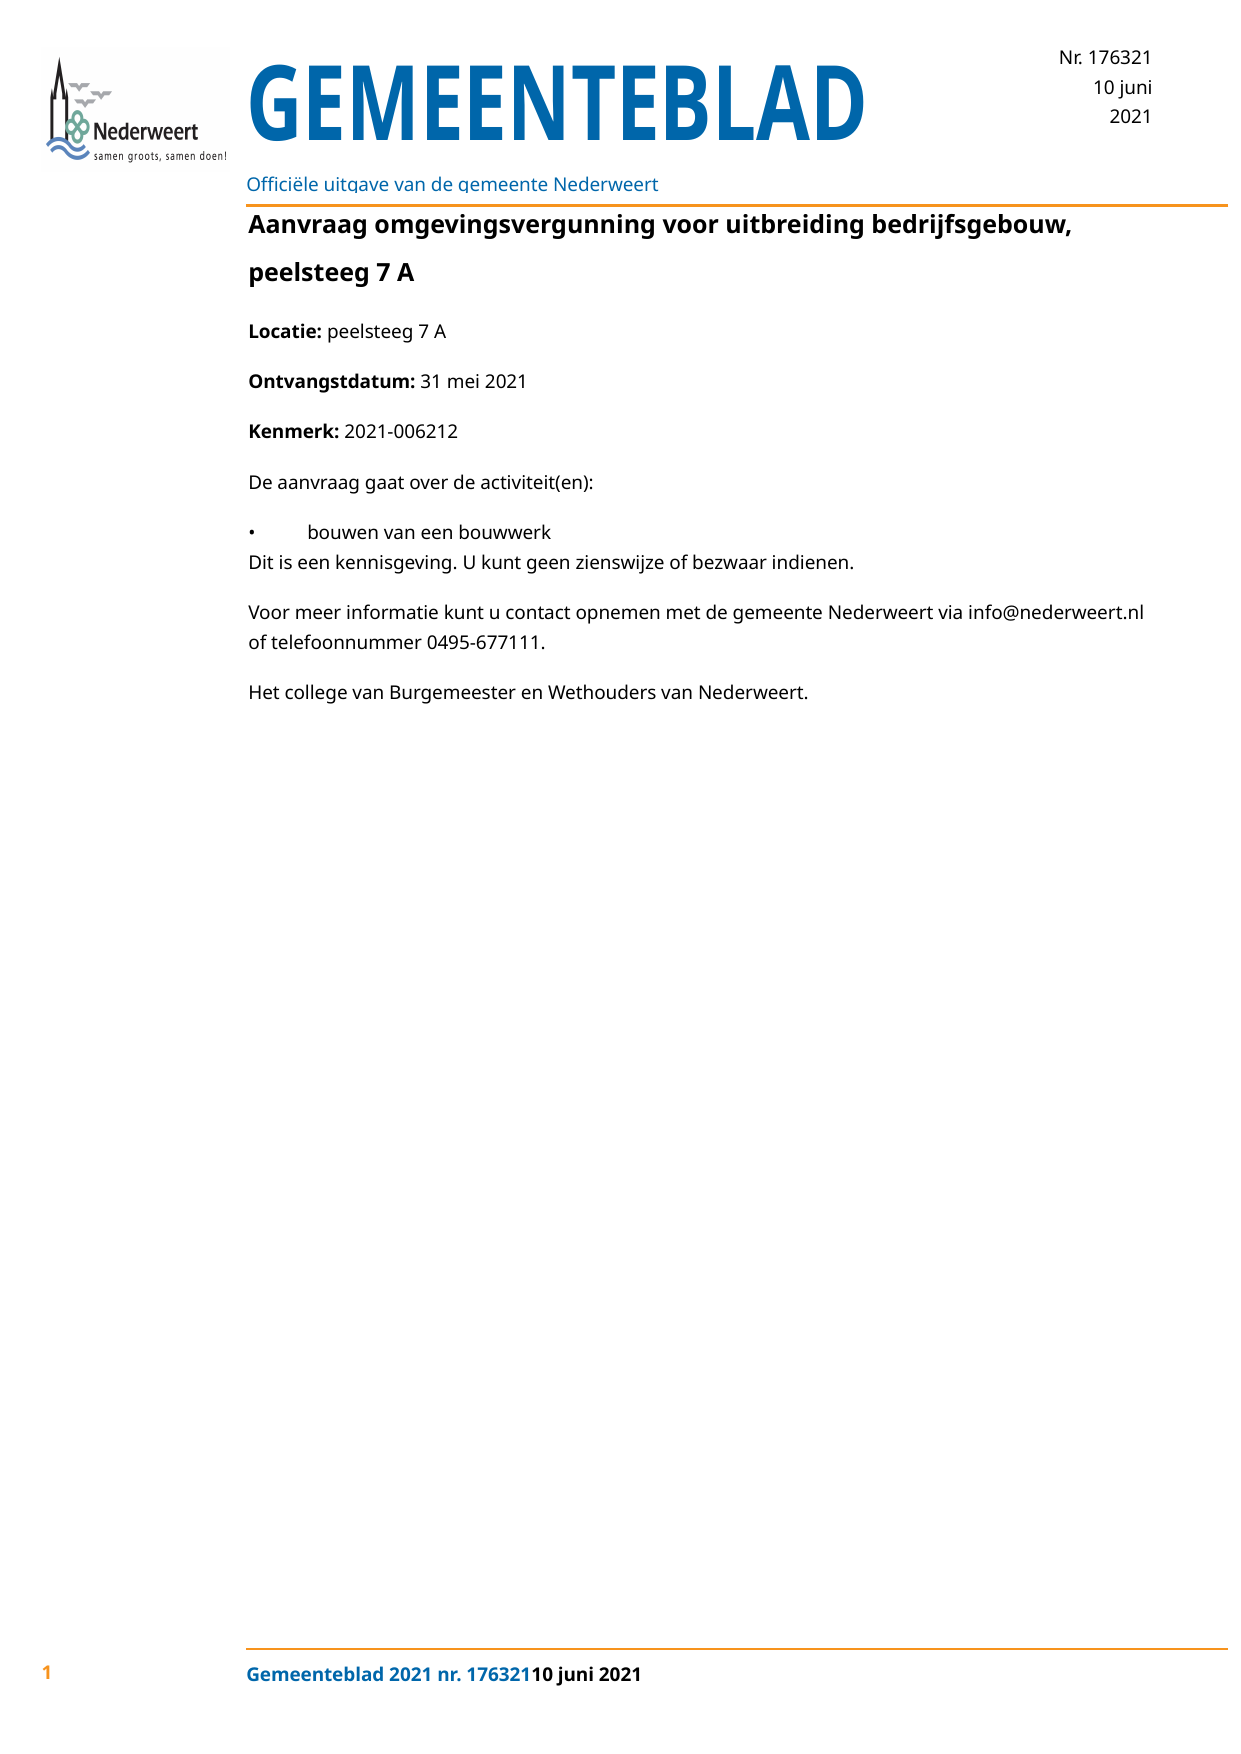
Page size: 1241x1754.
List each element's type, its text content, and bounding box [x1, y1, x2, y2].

text Voor meer informatie kunt u contact opnemen met de gemeente Nederweert via info@nederweert.nl of telefoonnummer 0495-677111. [248, 599, 1152, 655]
text Aanvraag omgevingsvergunning voor uitbreiding bedrijfsgebouw, peelsteeg 7 A [248, 207, 1152, 288]
text Kenmerk: 2021-006212 [248, 419, 1152, 444]
text Ontvangstdatum: 31 mei 2021 [248, 368, 1152, 394]
text De aanvraag gaat over de activiteit(en): [248, 469, 1152, 495]
text Het college van Burgemeester en Wethouders van Nederweert. [248, 679, 1152, 705]
list bouwen van een bouwwerk [248, 519, 1152, 545]
picture [41, 47, 231, 172]
text Locatie: peelsteeg 7 A [248, 318, 1152, 344]
text Dit is een kennisgeving. U kunt geen zienswijze of bezwaar indienen. [248, 549, 1152, 575]
